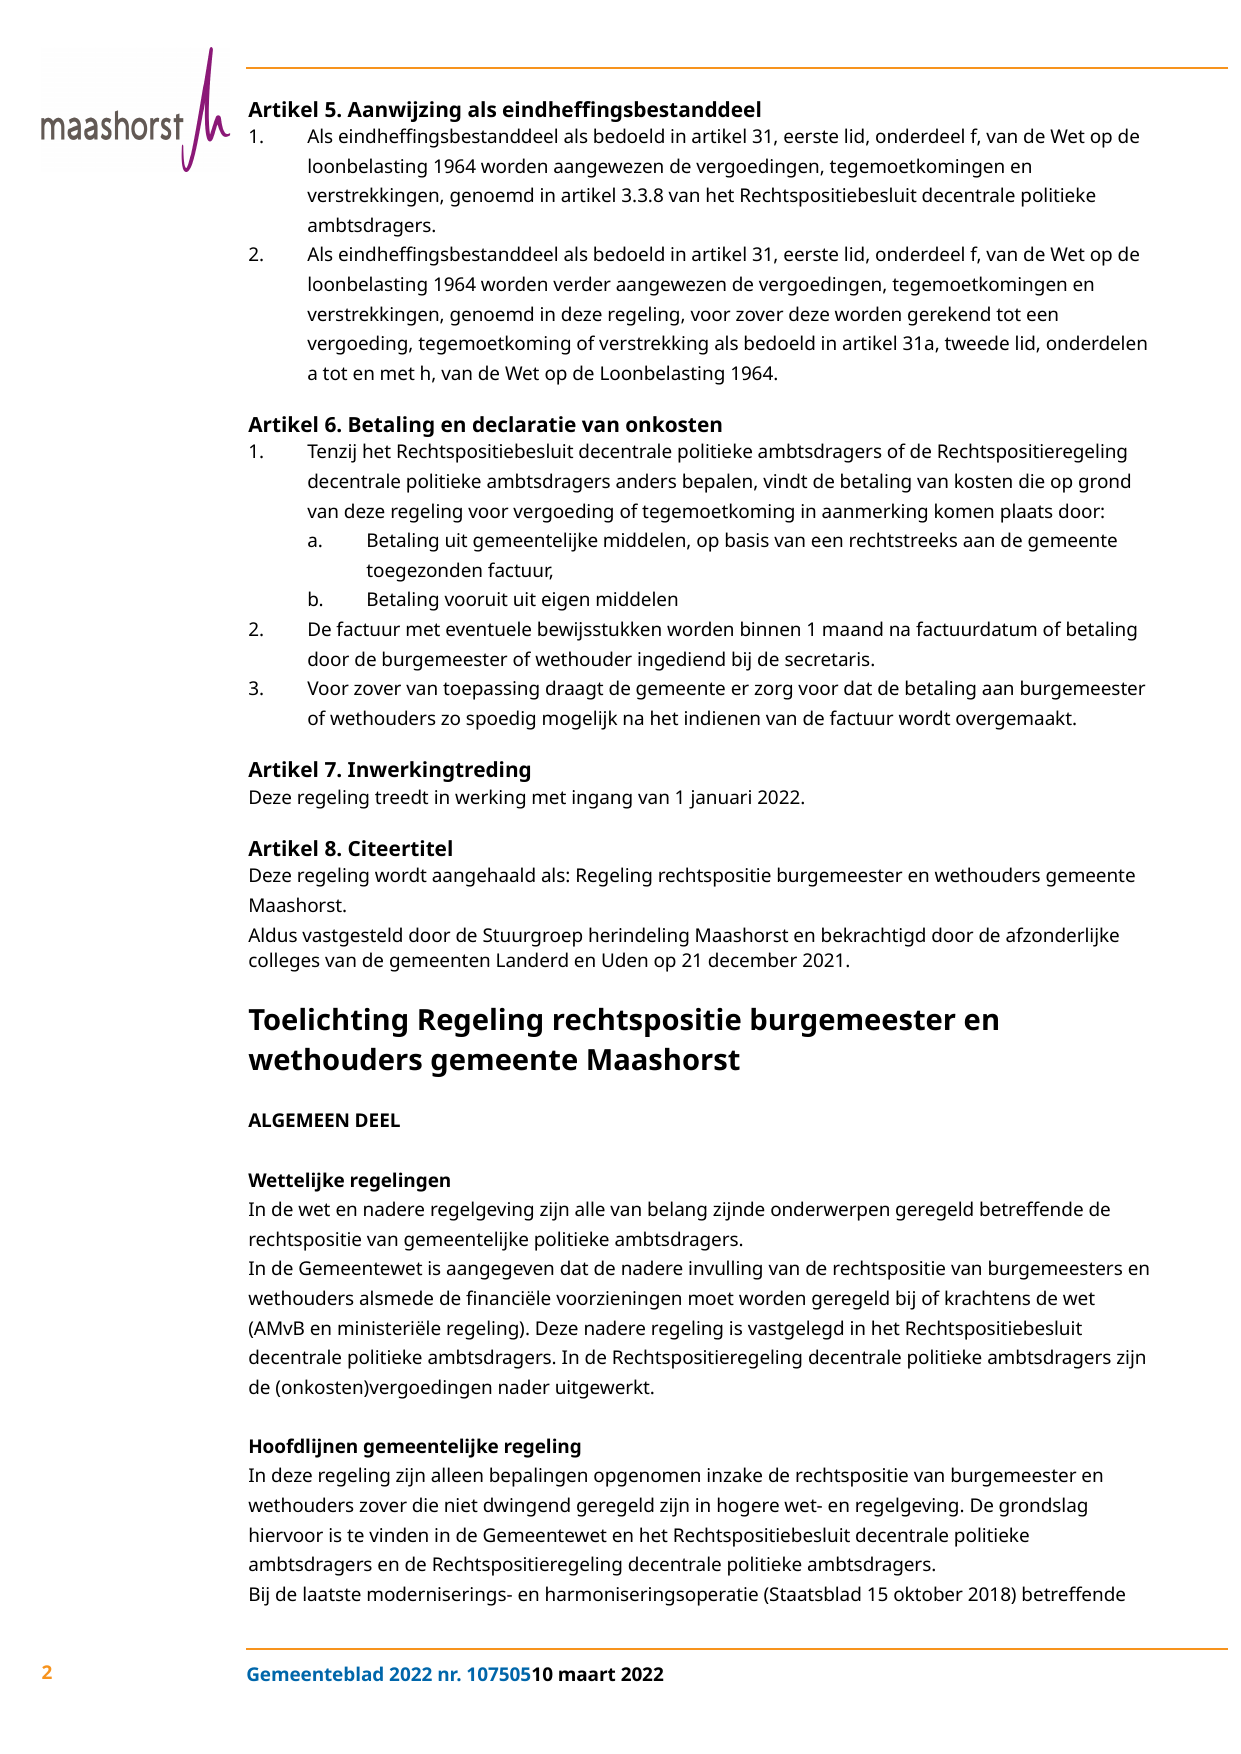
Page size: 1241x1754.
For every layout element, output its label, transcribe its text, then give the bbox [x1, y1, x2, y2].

text In deze regeling zijn alleen bepalingen opgenomen inzake de rechtspositie van burgemeester en wethouders zover die niet dwingend geregeld zijn in hogere wet- en regelgeving. De grondslag hiervoor is te vinden in de Gemeentewet en het Rechtspositiebesluit decentrale politieke ambtsdragers en de Rechtspositieregeling decentrale politieke ambtsdragers. [248, 1463, 1152, 1577]
list Als eindheffingsbestanddeel als bedoeld in artikel 31, eerste lid, onderdeel f, van de Wet op de loonbelasting 1964 worden verder aangewezen de vergoedingen, tegemoetkomingen en verstrekkingen, genoemd in deze regeling, voor zover deze worden gerekend tot een vergoeding, tegemoetkoming of verstrekking als bedoeld in artikel 31a, tweede lid, onderdelen a tot en met h, van de Wet op de Loonbelasting 1964. [248, 242, 1152, 386]
picture [41, 47, 231, 172]
text Artikel 5. Aanwijzing als eindheffingsbestanddeel [248, 95, 1152, 123]
text Aldus vastgesteld door de Stuurgroep herindeling Maashorst en bekrachtigd door de afzonderlijke colleges van de gemeenten Landerd en Uden op 21 december 2021. [248, 922, 1152, 973]
list Betaling uit gemeentelijke middelen, op basis van een rechtstreeks aan de gemeente toegezonden factuur, [307, 527, 1152, 583]
text Artikel 6. Betaling en declaratie van onkosten [248, 410, 1152, 439]
list De factuur met eventuele bewijsstukken worden binnen 1 maand na factuurdatum of betaling door de burgemeester of wethouder ingediend bij de secretaris. [248, 616, 1152, 672]
text Deze regeling wordt aangehaald als: Regeling rechtspositie burgemeester en wethouders gemeente Maashorst. [248, 863, 1152, 918]
text Wettelijke regelingen [248, 1167, 1152, 1192]
text In de wet en nadere regelgeving zijn alle van belang zijnde onderwerpen geregeld betreffende de rechtspositie van gemeentelijke politieke ambtsdragers. [248, 1196, 1152, 1252]
list Als eindheffingsbestanddeel als bedoeld in artikel 31, eerste lid, onderdeel f, van de Wet op de loonbelasting 1964 worden aangewezen de vergoedingen, tegemoetkomingen en verstrekkingen, genoemd in artikel 3.3.8 van het Rechtspositiebesluit decentrale politieke ambtsdragers. [248, 123, 1152, 238]
list Betaling vooruit uit eigen middelen [307, 587, 1152, 612]
text Bij de laatste moderniserings- en harmoniseringsoperatie (Staatsblad 15 oktober 2018) betreffende [248, 1581, 1152, 1607]
text Hoofdlijnen gemeentelijke regeling [248, 1433, 1152, 1459]
text Deze regeling treedt in werking met ingang van 1 januari 2022. [248, 784, 1152, 809]
text In de Gemeentewet is aangegeven dat de nadere invulling van de rechtspositie van burgemeesters en wethouders alsmede de financiële voorzieningen moet worden geregeld bij of krachtens de wet (AMvB en ministeriële regeling). Deze nadere regeling is vastgelegd in het Rechtspositiebesluit decentrale politieke ambtsdragers. In de Rechtspositieregeling decentrale politieke ambtsdragers zijn de (onkosten)vergoedingen nader uitgewerkt. [248, 1256, 1152, 1399]
text Artikel 7. Inwerkingtreding [248, 755, 1152, 784]
text ALGEMEEN DEEL [248, 1108, 1152, 1133]
list Tenzij het Rechtspositiebesluit decentrale politieke ambtsdragers of de Rechtspositieregeling decentrale politieke ambtsdragers anders bepalen, vindt de betaling van kosten die op grond van deze regeling voor vergoeding of tegemoetkoming in aanmerking komen plaats door: [248, 439, 1152, 524]
list Voor zover van toepassing draagt de gemeente er zorg voor dat de betaling aan burgemeester of wethouders zo spoedig mogelijk na het indienen van de factuur wordt overgemaakt. [248, 675, 1152, 731]
text Artikel 8. Citeertitel [248, 834, 1152, 863]
text Toelichting Regeling rechtspositie burgemeester en wethouders gemeente Maashorst [248, 999, 1152, 1078]
